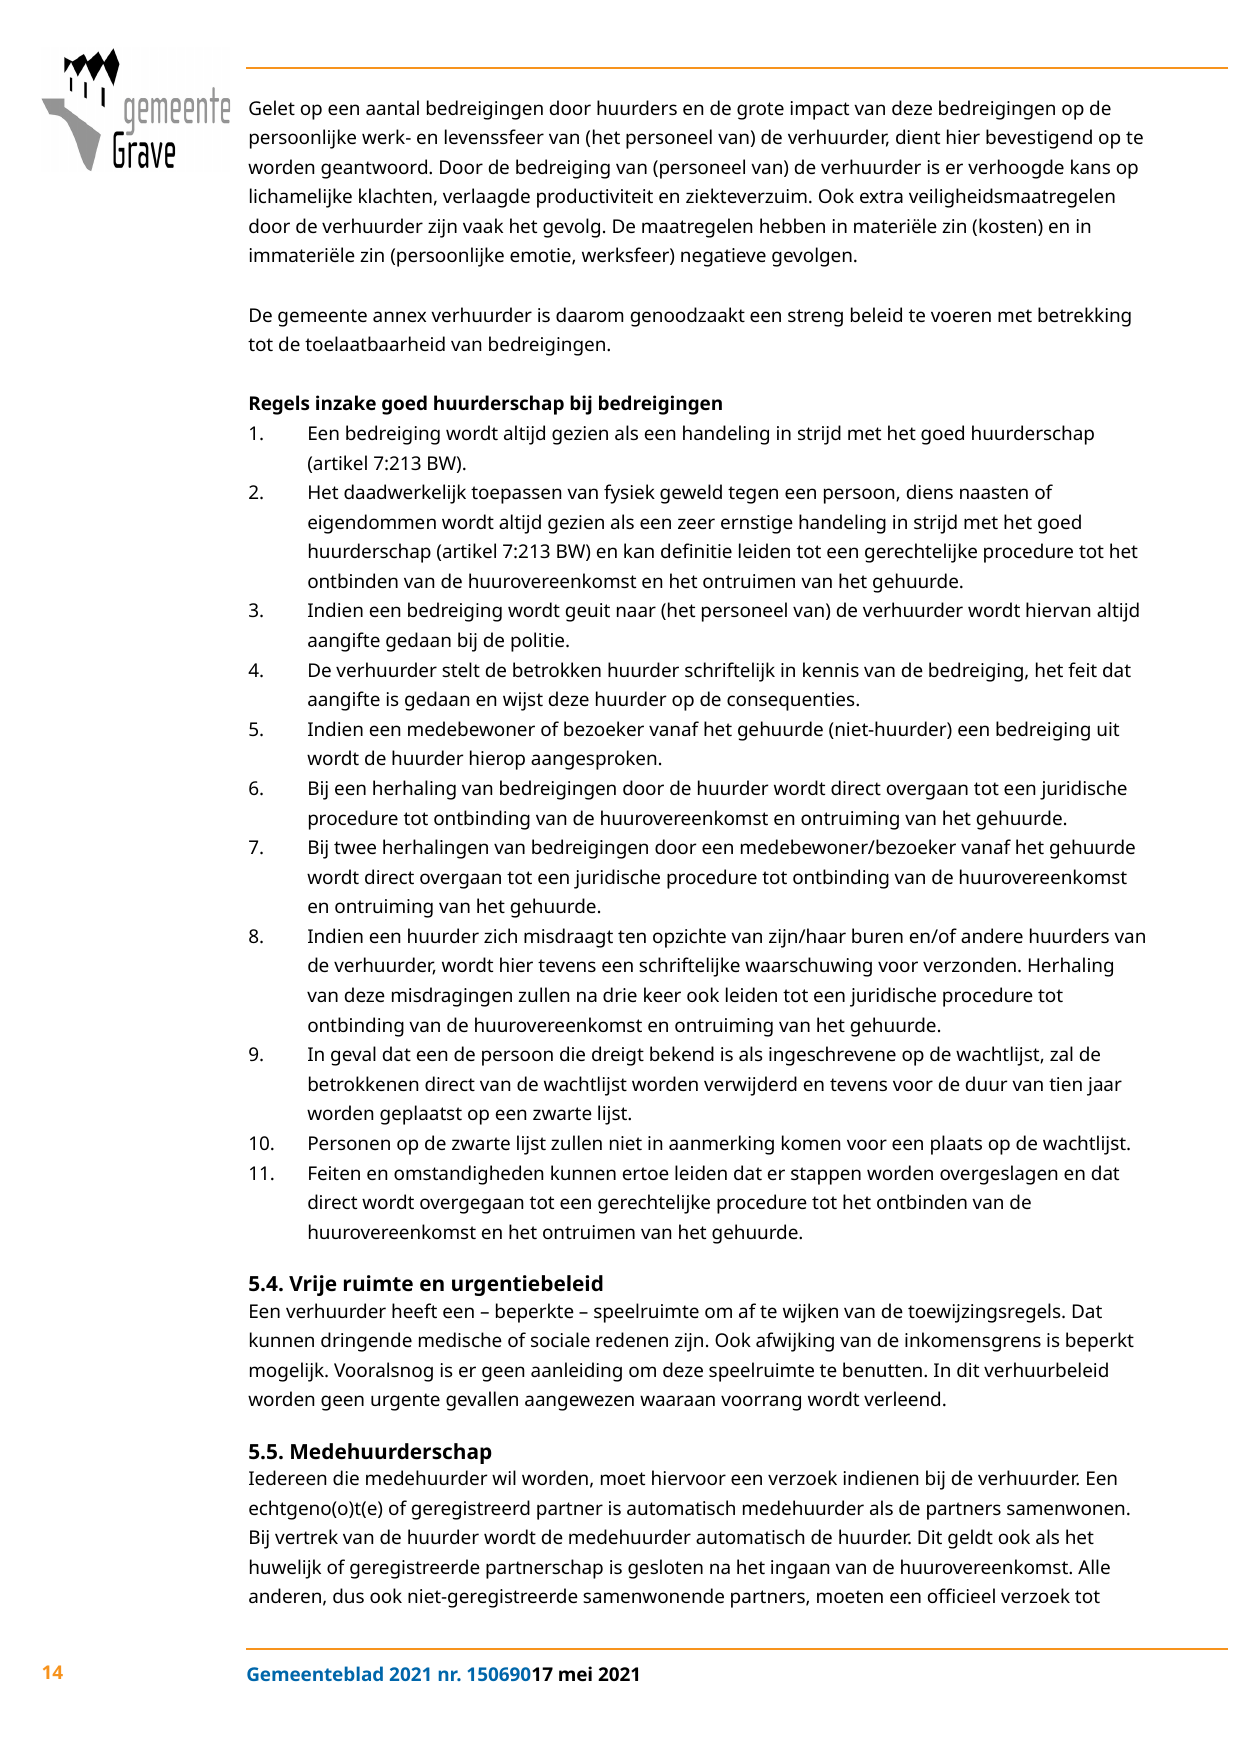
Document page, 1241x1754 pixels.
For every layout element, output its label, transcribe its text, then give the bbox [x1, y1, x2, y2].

list Bij een herhaling van bedreigingen door de huurder wordt direct overgaan tot een juridische procedure tot ontbinding van de huurovereenkomst en ontruiming van het gehuurde. [248, 775, 1152, 831]
list Personen op de zwarte lijst zullen niet in aanmerking komen voor een plaats op de wachtlijst. [248, 1130, 1152, 1156]
list In geval dat een de persoon die dreigt bekend is als ingeschrevene op de wachtlijst, zal de betrokkenen direct van de wachtlijst worden verwijderd en tevens voor de duur van tien jaar worden geplaatst op een zwarte lijst. [248, 1041, 1152, 1126]
list Feiten en omstandigheden kunnen ertoe leiden dat er stappen worden overgeslagen en dat direct wordt overgegaan tot een gerechtelijke procedure tot het ontbinden van de huurovereenkomst en het ontruimen van het gehuurde. [248, 1160, 1152, 1245]
text Een verhuurder heeft een – beperkte – speelruimte om af te wijken van de toewijzingsregels. Dat kunnen dringende medische of sociale redenen zijn. Ook afwijking van de inkomensgrens is beperkt mogelijk. Vooralsnog is er geen aanleiding om deze speelruimte te benutten. In dit verhuurbeleid worden geen urgente gevallen aangewezen waaraan voorrang wordt verleend. [248, 1298, 1152, 1412]
text Iedereen die medehuurder wil worden, moet hiervoor een verzoek indienen bij de verhuurder. Een echtgeno(o)t(e) of geregistreerd partner is automatisch medehuurder als de partners samenwonen. Bij vertrek van de huurder wordt de medehuurder automatisch de huurder. Dit geldt ook als het huwelijk of geregistreerde partnerschap is gesloten na het ingaan van de huurovereenkomst. Alle anderen, dus ook niet-geregistreerde samenwonende partners, moeten een officieel verzoek tot [248, 1465, 1152, 1609]
text Regels inzake goed huurderschap bij bedreigingen [248, 391, 1152, 416]
list Indien een bedreiging wordt geuit naar (het personeel van) de verhuurder wordt hiervan altijd aangifte gedaan bij de politie. [248, 598, 1152, 653]
text 5.4. Vrije ruimte en urgentiebeleid [248, 1269, 1152, 1298]
list Indien een huurder zich misdraagt ten opzichte van zijn/haar buren en/of andere huurders van de verhuurder, wordt hier tevens een schriftelijke waarschuwing voor verzonden. Herhaling van deze misdragingen zullen na drie keer ook leiden tot een juridische procedure tot ontbinding van de huurovereenkomst en ontruiming van het gehuurde. [248, 923, 1152, 1038]
list Indien een medebewoner of bezoeker vanaf het gehuurde (niet-huurder) een bedreiging uit wordt de huurder hierop aangesproken. [248, 716, 1152, 771]
list Het daadwerkelijk toepassen van fysiek geweld tegen een persoon, diens naasten of eigendommen wordt altijd gezien als een zeer ernstige handeling in strijd met het goed huurderschap (artikel 7:213 BW) en kan definitie leiden tot een gerechtelijke procedure tot het ontbinden van de huurovereenkomst en het ontruimen van het gehuurde. [248, 479, 1152, 594]
picture [41, 47, 231, 172]
list De verhuurder stelt de betrokken huurder schriftelijk in kennis van de bedreiging, het feit dat aangifte is gedaan en wijst deze huurder op de consequenties. [248, 657, 1152, 712]
list Een bedreiging wordt altijd gezien als een handeling in strijd met het goed huurderschap (artikel 7:213 BW). [248, 420, 1152, 476]
text Gelet op een aantal bedreigingen door huurders en de grote impact van deze bedreigingen op de persoonlijke werk- en levenssfeer van (het personeel van) de verhuurder, dient hier bevestigend op te worden geantwoord. Door de bedreiging van (personeel van) de verhuurder is er verhoogde kans op lichamelijke klachten, verlaagde productiviteit en ziekteverzuim. Ook extra veiligheidsmaatregelen door de verhuurder zijn vaak het gevolg. De maatregelen hebben in materiële zin (kosten) en in immateriële zin (persoonlijke emotie, werksfeer) negatieve gevolgen. [248, 95, 1152, 268]
text De gemeente annex verhuurder is daarom genoodzaakt een streng beleid te voeren met betrekking tot de toelaatbaarheid van bedreigingen. [248, 302, 1152, 357]
text 5.5. Medehuurderschap [248, 1437, 1152, 1465]
list Bij twee herhalingen van bedreigingen door een medebewoner/bezoeker vanaf het gehuurde wordt direct overgaan tot een juridische procedure tot ontbinding van de huurovereenkomst en ontruiming van het gehuurde. [248, 834, 1152, 919]
